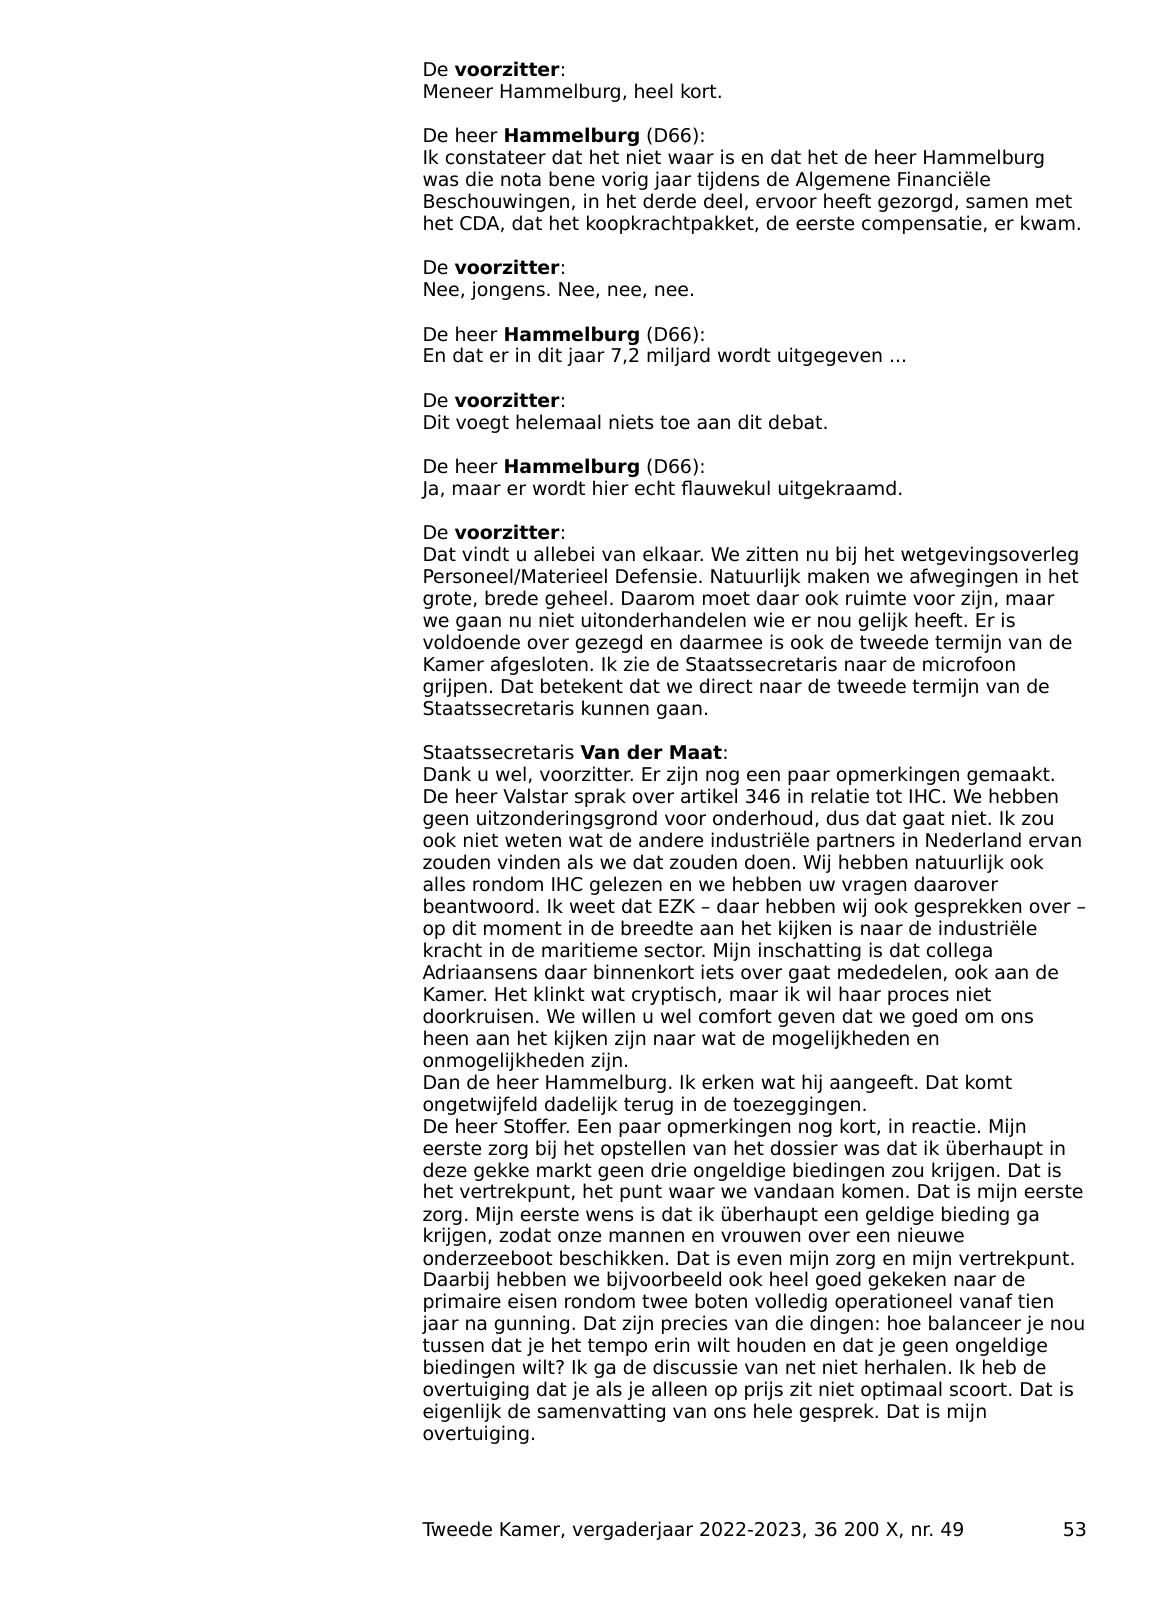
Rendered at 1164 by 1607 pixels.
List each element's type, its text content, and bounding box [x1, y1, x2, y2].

text De heer Hammelburg (D66): [422, 125, 1087, 147]
text De heer Hammelburg (D66): [422, 456, 1087, 478]
text De voorzitter: [422, 59, 1087, 81]
text Ja, maar er wordt hier echt flauwekul uitgekraamd. [422, 478, 1087, 500]
text En dat er in dit jaar 7,2 miljard wordt uitgegeven ... [422, 345, 1087, 367]
text De heer Hammelburg (D66): [422, 323, 1087, 345]
text De voorzitter: [422, 522, 1087, 544]
text Staatssecretaris Van der Maat: [422, 742, 1087, 764]
text Dat vindt u allebei van elkaar. We zitten nu bij het wetgevingsoverleg Personeel/Materieel Defensie. Natuurlijk maken we afwegingen in het grote, brede geheel. Daarom moet daar ook ruimte voor zijn, maar we gaan nu niet uitonderhandelen wie er nou gelijk heeft. Er is voldoende over gezegd en daarmee is ook de tweede termijn van de Kamer afgesloten. Ik zie de Staatssecretaris naar de microfoon grijpen. Dat betekent dat we direct naar de tweede termijn van de Staatssecretaris kunnen gaan. [422, 544, 1087, 720]
text De heer Stoffer. Een paar opmerkingen nog kort, in reactie. Mijn eerste zorg bij het opstellen van het dossier was dat ik überhaupt in deze gekke markt geen drie ongeldige biedingen zou krijgen. Dat is het vertrekpunt, het punt waar we vandaan komen. Dat is mijn eerste zorg. Mijn eerste wens is dat ik überhaupt een geldige bieding ga krijgen, zodat onze mannen en vrouwen over een nieuwe onderzeeboot beschikken. Dat is even mijn zorg en mijn vertrekpunt. Daarbij hebben we bijvoorbeeld ook heel goed gekeken naar de primaire eisen rondom twee boten volledig operationeel vanaf tien jaar na gunning. Dat zijn precies van die dingen: hoe balanceer je nou tussen dat je het tempo erin wilt houden en dat je geen ongeldige biedingen wilt? Ik ga de discussie van net niet herhalen. Ik heb de overtuiging dat je als je alleen op prijs zit niet optimaal scoort. Dat is eigenlijk de samenvatting van ons hele gesprek. Dat is mijn overtuiging. [422, 1116, 1087, 1445]
text De voorzitter: [422, 389, 1087, 412]
text Dit voegt helemaal niets toe aan dit debat. [422, 412, 1087, 433]
text Nee, jongens. Nee, nee, nee. [422, 279, 1087, 301]
text Dan de heer Hammelburg. Ik erken wat hij aangeeft. Dat komt ongetwijfeld dadelijk terug in de toezeggingen. [422, 1072, 1087, 1116]
text Dank u wel, voorzitter. Er zijn nog een paar opmerkingen gemaakt. De heer Valstar sprak over artikel 346 in relatie tot IHC. We hebben geen uitzonderingsgrond voor onderhoud, dus dat gaat niet. Ik zou ook niet weten wat de andere industriële partners in Nederland ervan zouden vinden als we dat zouden doen. Wij hebben natuurlijk ook alles rondom IHC gelezen en we hebben uw vragen daarover beantwoord. Ik weet dat EZK – daar hebben wij ook gesprekken over – op dit moment in de breedte aan het kijken is naar de industriële kracht in de maritieme sector. Mijn inschatting is dat collega Adriaansens daar binnenkort iets over gaat mededelen, ook aan de Kamer. Het klinkt wat cryptisch, maar ik wil haar proces niet doorkruisen. We willen u wel comfort geven dat we goed om ons heen aan het kijken zijn naar wat de mogelijkheden en onmogelijkheden zijn. [422, 764, 1087, 1072]
text Meneer Hammelburg, heel kort. [422, 81, 1087, 103]
text Ik constateer dat het niet waar is en dat het de heer Hammelburg was die nota bene vorig jaar tijdens de Algemene Financiële Beschouwingen, in het derde deel, ervoor heeft gezorgd, samen met het CDA, dat het koopkrachtpakket, de eerste compensatie, er kwam. [422, 147, 1087, 235]
text De voorzitter: [422, 257, 1087, 279]
